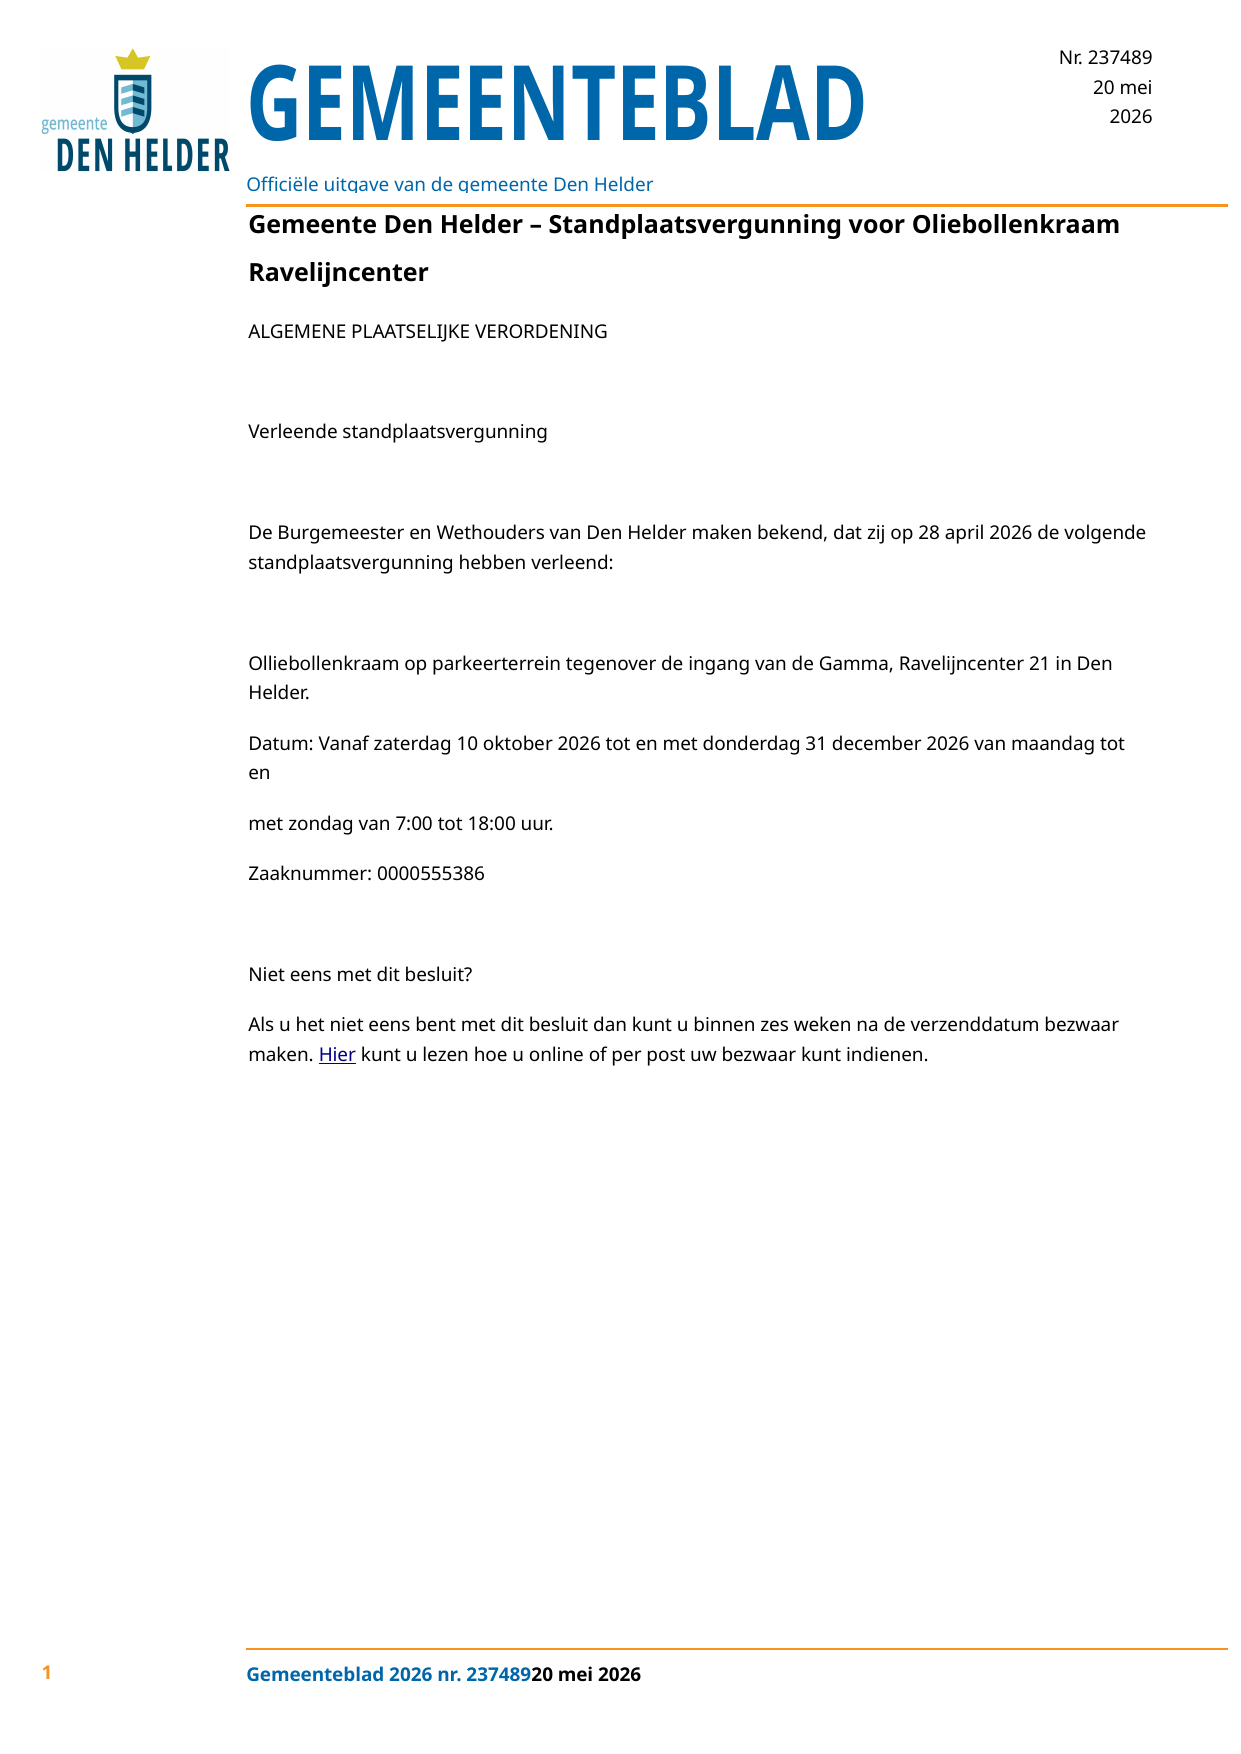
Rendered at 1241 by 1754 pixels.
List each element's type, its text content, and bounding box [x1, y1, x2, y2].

text Olliebollenkraam op parkeerterrein tegenover de ingang van de Gamma, Ravelijncenter 21 in Den Helder. [248, 650, 1152, 705]
picture [41, 47, 231, 172]
text Niet eens met dit besluit? [248, 961, 1152, 987]
picture [130, 157, 135, 172]
text Als u het niet eens bent met dit besluit dan kunt u binnen zes weken na de verzenddatum bezwaar maken. Hier kunt u lezen hoe u online of per post uw bezwaar kunt indienen. [248, 1012, 1152, 1067]
picture [182, 144, 187, 165]
text Gemeente Den Helder – Standplaatsvergunning voor Oliebollenkraam Ravelijncenter [248, 207, 1152, 288]
text De Burgemeester en Wethouders van Den Helder maken bekend, dat zij op 28 april 2026 de volgende standplaatsvergunning hebben verleend: [248, 519, 1152, 575]
picture [63, 144, 68, 165]
text Verleende standplaatsvergunning [248, 419, 1152, 444]
text met zondag van 7:00 tot 18:00 uur. [248, 810, 1152, 836]
text Datum: Vanaf zaterdag 10 oktober 2026 tot en met donderdag 31 december 2026 van maandag tot en [248, 730, 1152, 785]
picture [100, 154, 106, 172]
picture [220, 160, 224, 172]
text Zaaknummer: 0000555386 [248, 860, 1152, 886]
text ALGEMENE PLAATSELIJKE VERORDENING [248, 318, 1152, 344]
